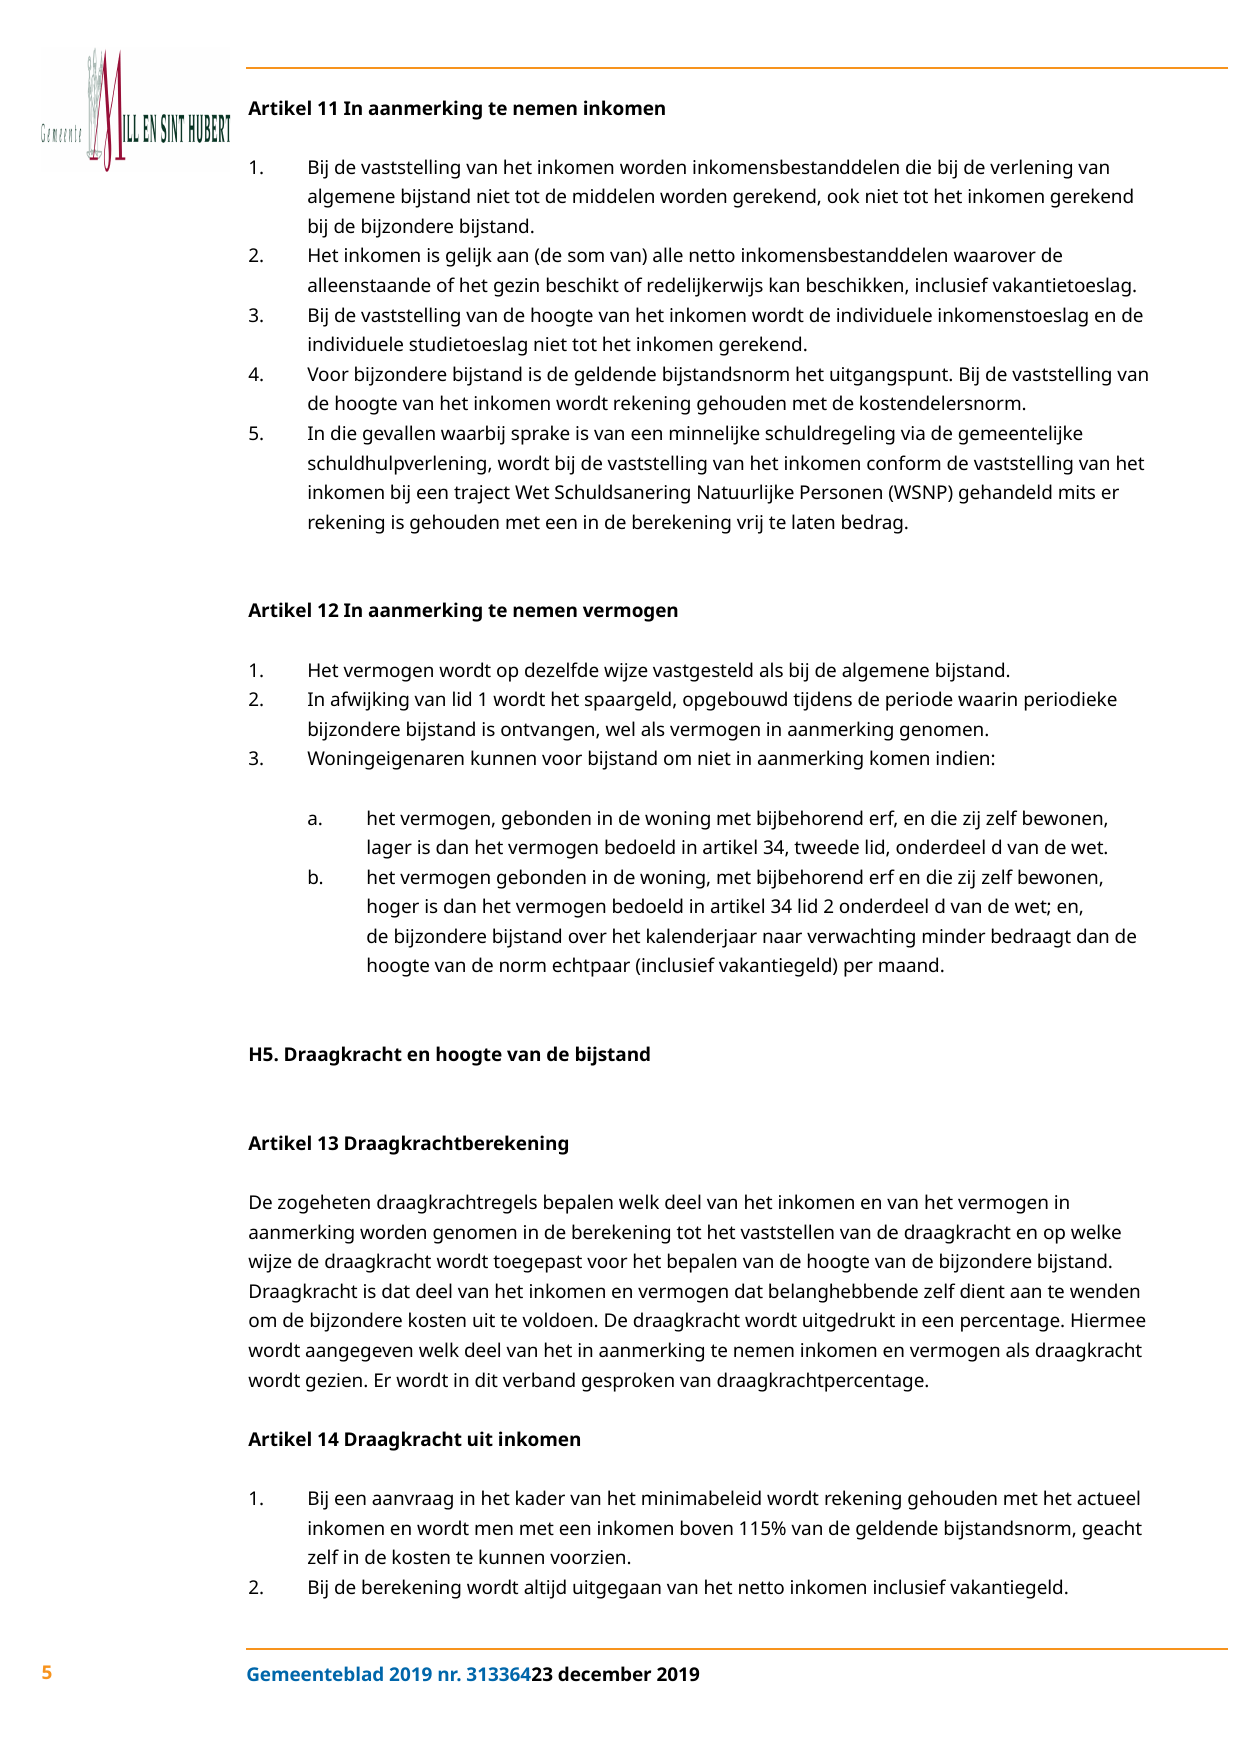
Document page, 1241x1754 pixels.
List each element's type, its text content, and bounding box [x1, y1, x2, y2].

list de bijzondere bijstand over het kalenderjaar naar verwachting minder bedraagt dan de hoogte van de norm echtpaar (inclusief vakantiegeld) per maand. [307, 923, 1152, 978]
list Het vermogen wordt op dezelfde wijze vastgesteld als bij de algemene bijstand. [248, 657, 1152, 683]
text Artikel 11 In aanmerking te nemen inkomen [248, 95, 1152, 121]
list Voor bijzondere bijstand is de geldende bijstandsnorm het uitgangspunt. Bij de vaststelling van de hoogte van het inkomen wordt rekening gehouden met de kostendelersnorm. [248, 361, 1152, 416]
list Bij een aanvraag in het kader van het minimabeleid wordt rekening gehouden met het actueel inkomen en wordt men met een inkomen boven 115% van de geldende bijstandsnorm, geacht zelf in de kosten te kunnen voorzien. [248, 1485, 1152, 1570]
list het vermogen, gebonden in de woning met bijbehorend erf, en die zij zelf bewonen, lager is dan het vermogen bedoeld in artikel 34, tweede lid, onderdeel d van de wet. [307, 805, 1152, 860]
text Artikel 14 Draagkracht uit inkomen [248, 1426, 1152, 1452]
list Bij de berekening wordt altijd uitgegaan van het netto inkomen inclusief vakantiegeld. [248, 1574, 1152, 1600]
text Artikel 13 Draagkrachtberekening [248, 1130, 1152, 1156]
text Draagkracht is dat deel van het inkomen en vermogen dat belanghebbende zelf dient aan te wenden om de bijzondere kosten uit te voldoen. De draagkracht wordt uitgedrukt in een percentage. Hiermee wordt aangegeven welk deel van het in aanmerking te nemen inkomen en vermogen als draagkracht wordt gezien. Er wordt in dit verband gesproken van draagkrachtpercentage. [248, 1278, 1152, 1393]
list In afwijking van lid 1 wordt het spaargeld, opgebouwd tijdens de periode waarin periodieke bijzondere bijstand is ontvangen, wel als vermogen in aanmerking genomen. [248, 686, 1152, 742]
picture [41, 47, 231, 172]
list Woningeigenaren kunnen voor bijstand om niet in aanmerking komen indien: [248, 746, 1152, 771]
text De zogeheten draagkrachtregels bepalen welk deel van het inkomen en van het vermogen in aanmerking worden genomen in de berekening tot het vaststellen van de draagkracht en op welke wijze de draagkracht wordt toegepast voor het bepalen van de hoogte van de bijzondere bijstand. [248, 1189, 1152, 1274]
list Bij de vaststelling van de hoogte van het inkomen wordt de individuele inkomenstoeslag en de individuele studietoeslag niet tot het inkomen gerekend. [248, 302, 1152, 357]
list Het inkomen is gelijk aan (de som van) alle netto inkomensbestanddelen waarover de alleenstaande of het gezin beschikt of redelijkerwijs kan beschikken, inclusief vakantietoeslag. [248, 243, 1152, 298]
list In die gevallen waarbij sprake is van een minnelijke schuldregeling via de gemeentelijke schuldhulpverlening, wordt bij de vaststelling van het inkomen conform de vaststelling van het inkomen bij een traject Wet Schuldsanering Natuurlijke Personen (WSNP) gehandeld mits er rekening is gehouden met een in de berekening vrij te laten bedrag. [248, 420, 1152, 535]
text Artikel 12 In aanmerking te nemen vermogen [248, 598, 1152, 623]
list Bij de vaststelling van het inkomen worden inkomensbestanddelen die bij de verlening van algemene bijstand niet tot de middelen worden gerekend, ook niet tot het inkomen gerekend bij de bijzondere bijstand. [248, 154, 1152, 239]
list het vermogen gebonden in de woning, met bijbehorend erf en die zij zelf bewonen, hoger is dan het vermogen bedoeld in artikel 34 lid 2 onderdeel d van de wet; en, [307, 864, 1152, 919]
text H5. Draagkracht en hoogte van de bijstand [248, 1041, 1152, 1067]
